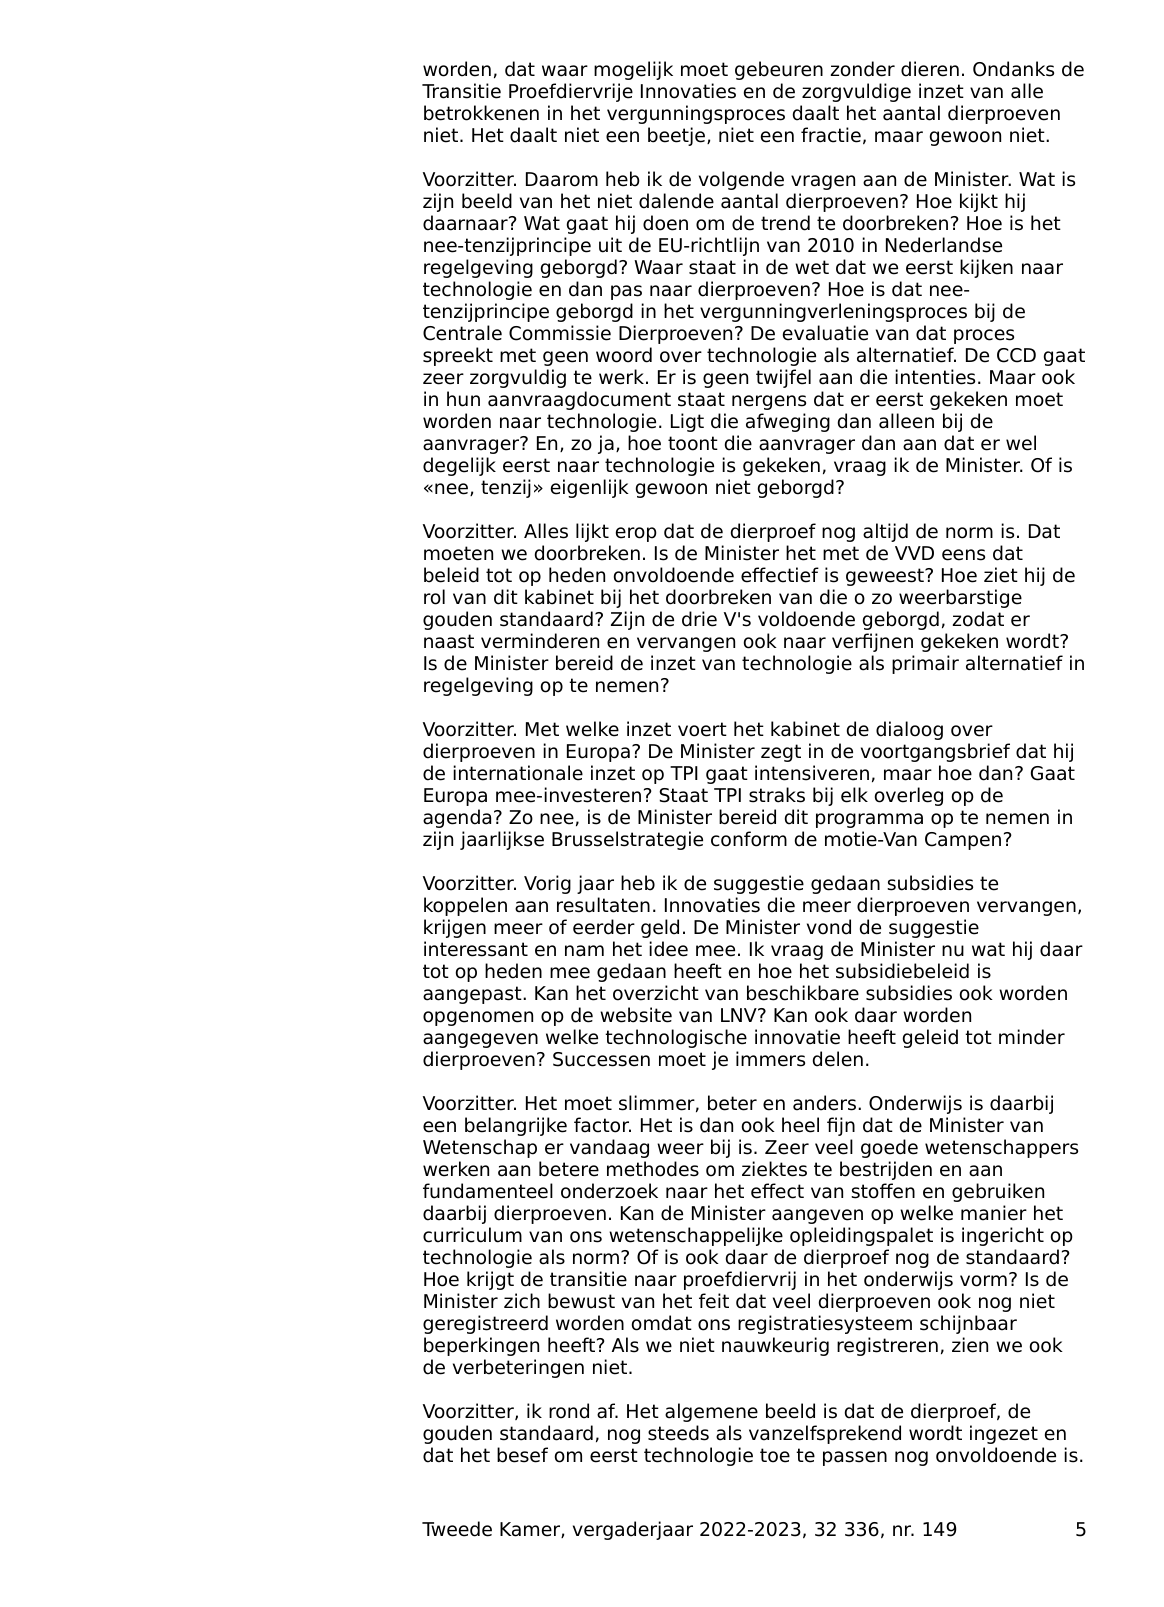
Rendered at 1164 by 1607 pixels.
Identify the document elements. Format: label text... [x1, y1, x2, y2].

text Voorzitter. Vorig jaar heb ik de suggestie gedaan subsidies te koppelen aan resultaten. Innovaties die meer dierproeven vervangen, krijgen meer of eerder geld. De Minister vond de suggestie interessant en nam het idee mee. Ik vraag de Minister nu wat hij daar tot op heden mee gedaan heeft en hoe het subsidiebeleid is aangepast. Kan het overzicht van beschikbare subsidies ook worden opgenomen op de website van LNV? Kan ook daar worden aangegeven welke technologische innovatie heeft geleid tot minder dierproeven? Successen moet je immers delen. [422, 873, 1087, 1071]
text Voorzitter. Het moet slimmer, beter en anders. Onderwijs is daarbij een belangrijke factor. Het is dan ook heel fijn dat de Minister van Wetenschap er vandaag weer bij is. Zeer veel goede wetenschappers werken aan betere methodes om ziektes te bestrijden en aan fundamenteel onderzoek naar het effect van stoffen en gebruiken daarbij dierproeven. Kan de Minister aangeven op welke manier het curriculum van ons wetenschappelijke opleidingspalet is ingericht op technologie als norm? Of is ook daar de dierproef nog de standaard? Hoe krijgt de transitie naar proefdiervrij in het onderwijs vorm? Is de Minister zich bewust van het feit dat veel dierproeven ook nog niet geregistreerd worden omdat ons registratiesysteem schijnbaar beperkingen heeft? Als we niet nauwkeurig registreren, zien we ook de verbeteringen niet. [422, 1093, 1087, 1379]
text Voorzitter. Daarom heb ik de volgende vragen aan de Minister. Wat is zijn beeld van het niet dalende aantal dierproeven? Hoe kijkt hij daarnaar? Wat gaat hij doen om de trend te doorbreken? Hoe is het nee-tenzijprincipe uit de EU-richtlijn van 2010 in Nederlandse regelgeving geborgd? Waar staat in de wet dat we eerst kijken naar technologie en dan pas naar dierproeven? Hoe is dat nee-tenzijprincipe geborgd in het vergunningverleningsproces bij de Centrale Commissie Dierproeven? De evaluatie van dat proces spreekt met geen woord over technologie als alternatief. De CCD gaat zeer zorgvuldig te werk. Er is geen twijfel aan die intenties. Maar ook in hun aanvraagdocument staat nergens dat er eerst gekeken moet worden naar technologie. Ligt die afweging dan alleen bij de aanvrager? En, zo ja, hoe toont die aanvrager dan aan dat er wel degelijk eerst naar technologie is gekeken, vraag ik de Minister. Of is «nee, tenzij» eigenlijk gewoon niet geborgd? [422, 169, 1087, 499]
text Voorzitter, ik rond af. Het algemene beeld is dat de dierproef, de gouden standaard, nog steeds als vanzelfsprekend wordt ingezet en dat het besef om eerst technologie toe te passen nog onvoldoende is. [422, 1401, 1087, 1467]
text Voorzitter. Met welke inzet voert het kabinet de dialoog over dierproeven in Europa? De Minister zegt in de voortgangsbrief dat hij de internationale inzet op TPI gaat intensiveren, maar hoe dan? Gaat Europa mee-investeren? Staat TPI straks bij elk overleg op de agenda? Zo nee, is de Minister bereid dit programma op te nemen in zijn jaarlijkse Brusselstrategie conform de motie-Van Campen? [422, 719, 1087, 851]
text worden, dat waar mogelijk moet gebeuren zonder dieren. Ondanks de Transitie Proefdiervrije Innovaties en de zorgvuldige inzet van alle betrokkenen in het vergunningsproces daalt het aantal dierproeven niet. Het daalt niet een beetje, niet een fractie, maar gewoon niet. [422, 59, 1087, 147]
text Voorzitter. Alles lijkt erop dat de dierproef nog altijd de norm is. Dat moeten we doorbreken. Is de Minister het met de VVD eens dat beleid tot op heden onvoldoende effectief is geweest? Hoe ziet hij de rol van dit kabinet bij het doorbreken van die o zo weerbarstige gouden standaard? Zijn de drie V's voldoende geborgd, zodat er naast verminderen en vervangen ook naar verfijnen gekeken wordt? Is de Minister bereid de inzet van technologie als primair alternatief in regelgeving op te nemen? [422, 521, 1087, 697]
